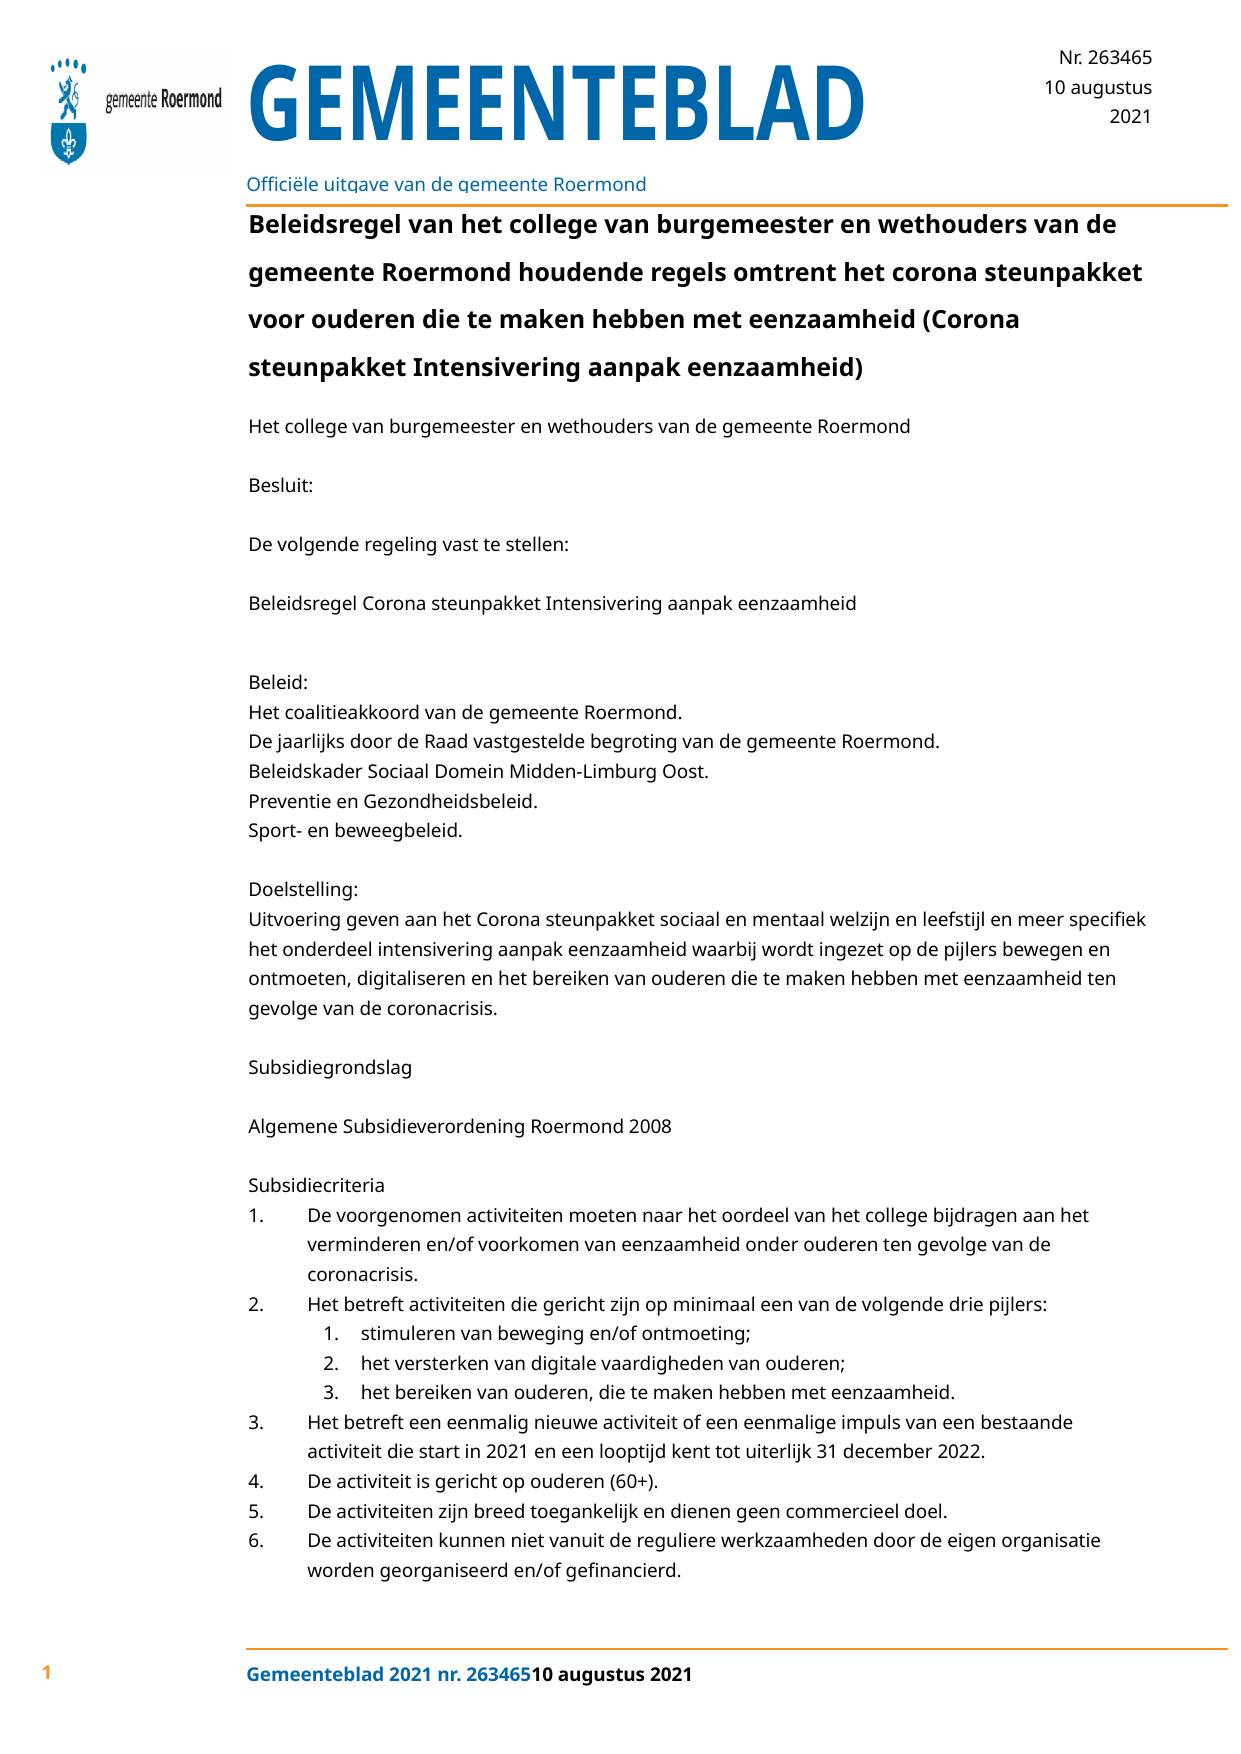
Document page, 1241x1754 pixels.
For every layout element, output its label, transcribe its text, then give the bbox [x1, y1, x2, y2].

text Het coalitieakkoord van de gemeente Roermond. [248, 699, 1152, 725]
list het bereiken van ouderen, die te maken hebben met eenzaamheid. [323, 1379, 1152, 1405]
text De volgende regeling vast te stellen: [248, 531, 1152, 557]
list stimuleren van beweging en/of ontmoeting; [323, 1320, 1152, 1346]
list het versterken van digitale vaardigheden van ouderen; [323, 1350, 1152, 1376]
text Beleid: [248, 669, 1152, 695]
text Beleidskader Sociaal Domein Midden-Limburg Oost. [248, 758, 1152, 784]
text Het college van burgemeester en wethouders van de gemeente Roermond [248, 413, 1152, 439]
text Subsidiecriteria [248, 1172, 1152, 1198]
text Preventie en Gezondheidsbeleid. [248, 788, 1152, 813]
list De activiteiten zijn breed toegankelijk en dienen geen commercieel doel. [248, 1498, 1152, 1523]
list De voorgenomen activiteiten moeten naar het oordeel van het college bijdragen aan het verminderen en/of voorkomen van eenzaamheid onder ouderen ten gevolge van de coronacrisis. [248, 1202, 1152, 1287]
text De jaarlijks door de Raad vastgestelde begroting van de gemeente Roermond. [248, 729, 1152, 754]
text Uitvoering geven aan het Corona steunpakket sociaal en mentaal welzijn en leefstijl en meer specifiek het onderdeel intensivering aanpak eenzaamheid waarbij wordt ingezet op de pijlers bewegen en ontmoeten, digitaliseren en het bereiken van ouderen die te maken hebben met eenzaamheid ten gevolge van de coronacrisis. [248, 906, 1152, 1021]
list De activiteiten kunnen niet vanuit de reguliere werkzaamheden door de eigen organisatie worden georganiseerd en/of gefinancierd. [248, 1527, 1152, 1583]
text Beleidsregel Corona steunpakket Intensivering aanpak eenzaamheid [248, 591, 1152, 616]
text Doelstelling: [248, 877, 1152, 902]
list De activiteit is gericht op ouderen (60+). [248, 1468, 1152, 1494]
text Subsidiegrondslag [248, 1054, 1152, 1080]
text Besluit: [248, 472, 1152, 498]
text Sport- en beweegbeleid. [248, 817, 1152, 843]
text Algemene Subsidieverordening Roermond 2008 [248, 1113, 1152, 1139]
list Het betreft een eenmalig nieuwe activiteit of een eenmalige impuls van een bestaande activiteit die start in 2021 en een looptijd kent tot uiterlijk 31 december 2022. [248, 1409, 1152, 1464]
list Het betreft activiteiten die gericht zijn op minimaal een van de volgende drie pijlers: [248, 1291, 1152, 1316]
picture [41, 47, 231, 172]
text Beleidsregel van het college van burgemeester en wethouders van de gemeente Roermond houdende regels omtrent het corona steunpakket voor ouderen die te maken hebben met eenzaamheid (Corona steunpakket Intensivering aanpak eenzaamheid) [248, 207, 1152, 384]
